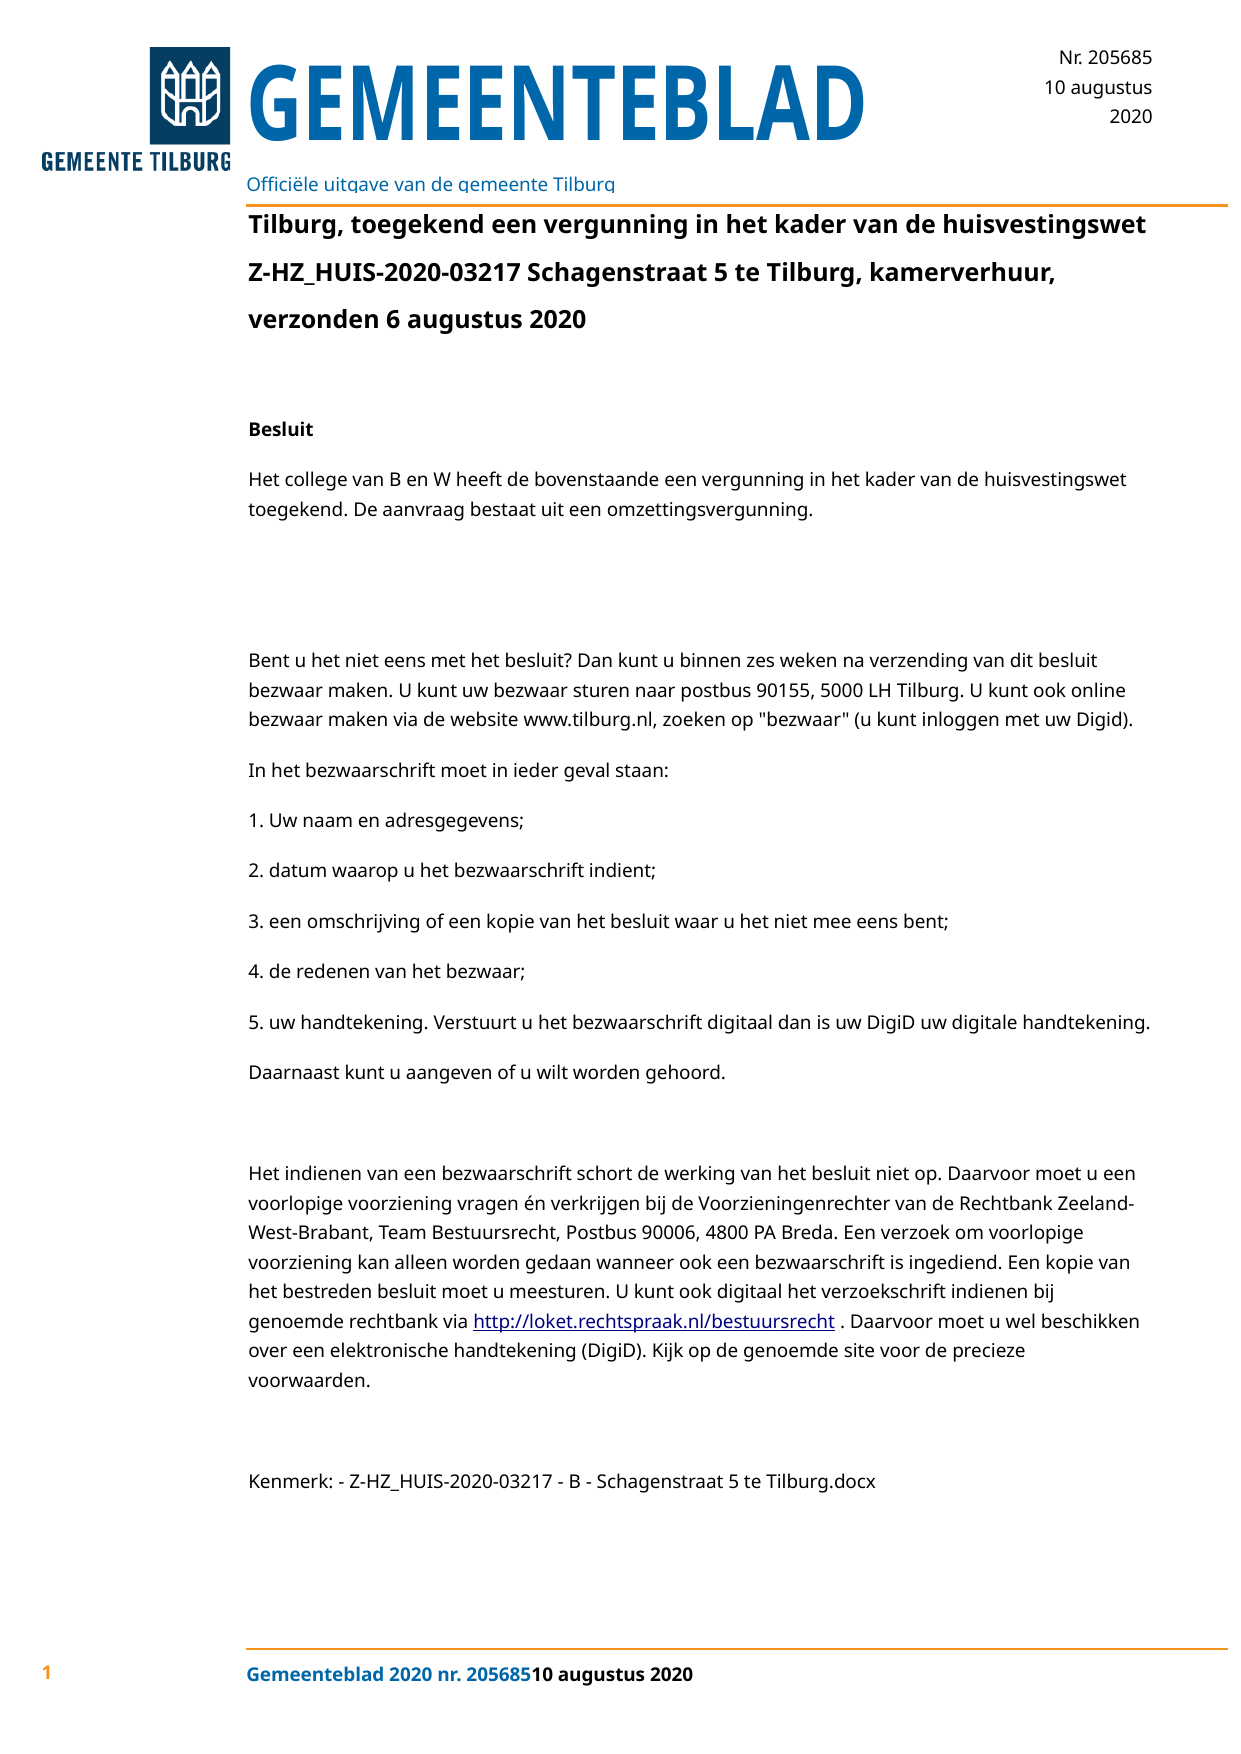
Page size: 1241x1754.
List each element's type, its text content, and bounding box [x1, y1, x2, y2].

text Tilburg, toegekend een vergunning in het kader van de huisvestingswet Z-HZ_HUIS-2020-03217 Schagenstraat 5 te Tilburg, kamerverhuur, verzonden 6 augustus 2020 [248, 207, 1152, 336]
text 5. uw handtekening. Verstuurt u het bezwaarschrift digitaal dan is uw DigiD uw digitale handtekening. [248, 1009, 1152, 1034]
text Het indienen van een bezwaarschrift schort de werking van het besluit niet op. Daarvoor moet u een voorlopige voorziening vragen én verkrijgen bij de Voorzieningenrechter van de Rechtbank Zeeland-West-Brabant, Team Bestuursrecht, Postbus 90006, 4800 PA Breda. Een verzoek om voorlopige voorziening kan alleen worden gedaan wanneer ook een bezwaarschrift is ingediend. Een kopie van het bestreden besluit moet u meesturen. U kunt ook digitaal het verzoekschrift indienen bij genoemde rechtbank via http://loket.rechtspraak.nl/bestuursrecht . Daarvoor moet u wel beschikken over een elektronische handtekening (DigiD). Kijk op de genoemde site voor de precieze voorwaarden. [248, 1160, 1152, 1393]
text Het college van B en W heeft de bovenstaande een vergunning in het kader van de huisvestingswet toegekend. De aanvraag bestaat uit een omzettingsvergunning. [248, 466, 1152, 522]
text In het bezwaarschrift moet in ieder geval staan: [248, 757, 1152, 782]
text Daarnaast kunt u aangeven of u wilt worden gehoord. [248, 1059, 1152, 1085]
text 4. de redenen van het bezwaar; [248, 958, 1152, 984]
picture [41, 47, 231, 172]
text Bent u het niet eens met het besluit? Dan kunt u binnen zes weken na verzending van dit besluit bezwaar maken. U kunt uw bezwaar sturen naar postbus 90155, 5000 LH Tilburg. U kunt ook online bezwaar maken via de website www.tilburg.nl, zoeken op "bezwaar" (u kunt inloggen met uw Digid). [248, 647, 1152, 732]
text 1. Uw naam en adresgegevens; [248, 807, 1152, 833]
text Besluit [248, 416, 1152, 442]
text 2. datum waarop u het bezwaarschrift indient; [248, 858, 1152, 883]
text Kenmerk: - Z-HZ_HUIS-2020-03217 - B - Schagenstraat 5 te Tilburg.docx [248, 1468, 1152, 1494]
text 3. een omschrijving of een kopie van het besluit waar u het niet mee eens bent; [248, 908, 1152, 934]
